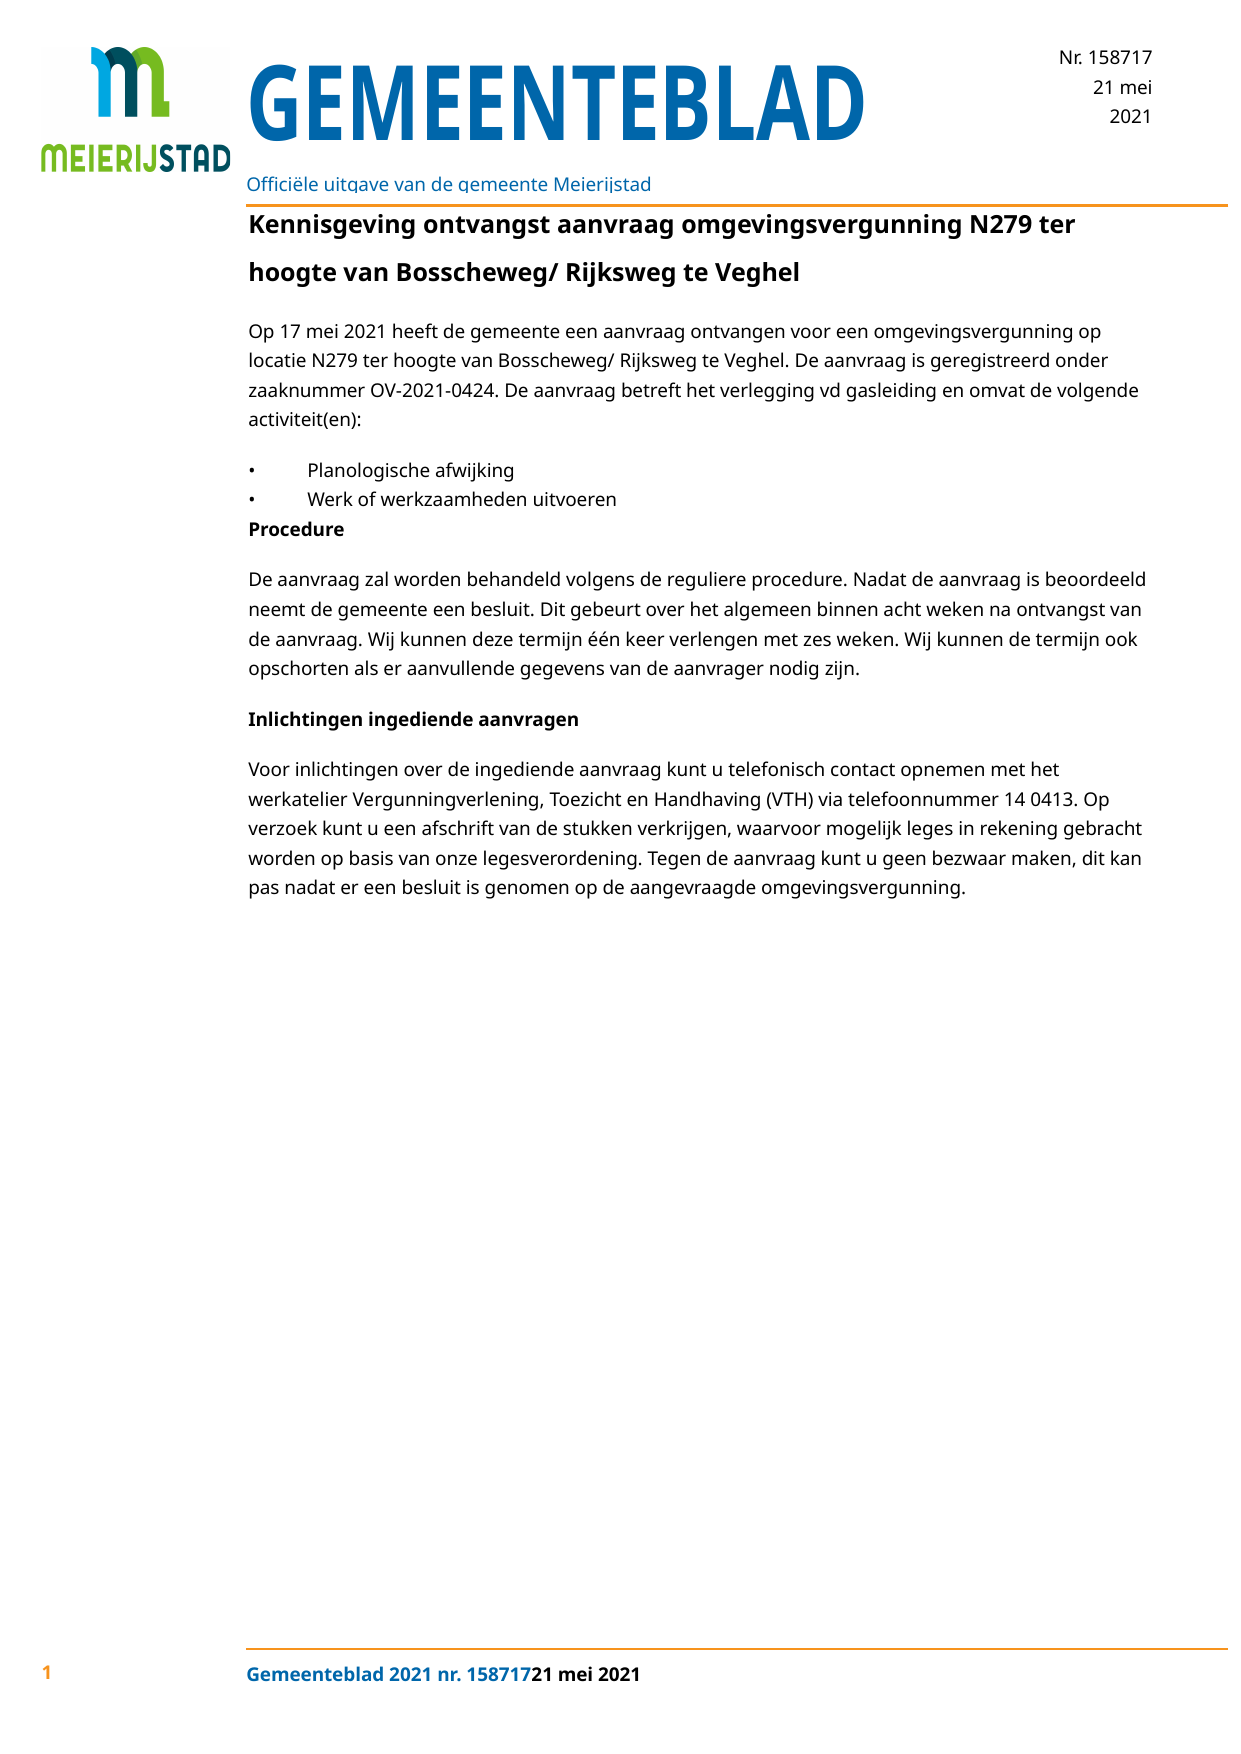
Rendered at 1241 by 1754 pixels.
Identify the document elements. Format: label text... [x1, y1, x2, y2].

picture [41, 47, 231, 172]
list Planologische afwijking [248, 457, 1152, 483]
text Procedure [248, 516, 1152, 542]
text Inlichtingen ingediende aanvragen [248, 706, 1152, 732]
text Kennisgeving ontvangst aanvraag omgevingsvergunning N279 ter hoogte van Bosscheweg/ Rijksweg te Veghel [248, 207, 1152, 288]
list Werk of werkzaamheden uitvoeren [248, 487, 1152, 512]
text Voor inlichtingen over de ingediende aanvraag kunt u telefonisch contact opnemen met het werkatelier Vergunningverlening, Toezicht en Handhaving (VTH) via telefoonnummer 14 0413. Op verzoek kunt u een afschrift van de stukken verkrijgen, waarvoor mogelijk leges in rekening gebracht worden op basis van onze legesverordening. Tegen de aanvraag kunt u geen bezwaar maken, dit kan pas nadat er een besluit is genomen op de aangevraagde omgevingsvergunning. [248, 756, 1152, 900]
text De aanvraag zal worden behandeld volgens de reguliere procedure. Nadat de aanvraag is beoordeeld neemt de gemeente een besluit. Dit gebeurt over het algemeen binnen acht weken na ontvangst van de aanvraag. Wij kunnen deze termijn één keer verlengen met zes weken. Wij kunnen de termijn ook opschorten als er aanvullende gegevens van de aanvrager nodig zijn. [248, 567, 1152, 681]
text Op 17 mei 2021 heeft de gemeente een aanvraag ontvangen voor een omgevingsvergunning op locatie N279 ter hoogte van Bosscheweg/ Rijksweg te Veghel. De aanvraag is geregistreerd onder zaaknummer OV-2021-0424. De aanvraag betreft het verlegging vd gasleiding en omvat de volgende activiteit(en): [248, 318, 1152, 432]
